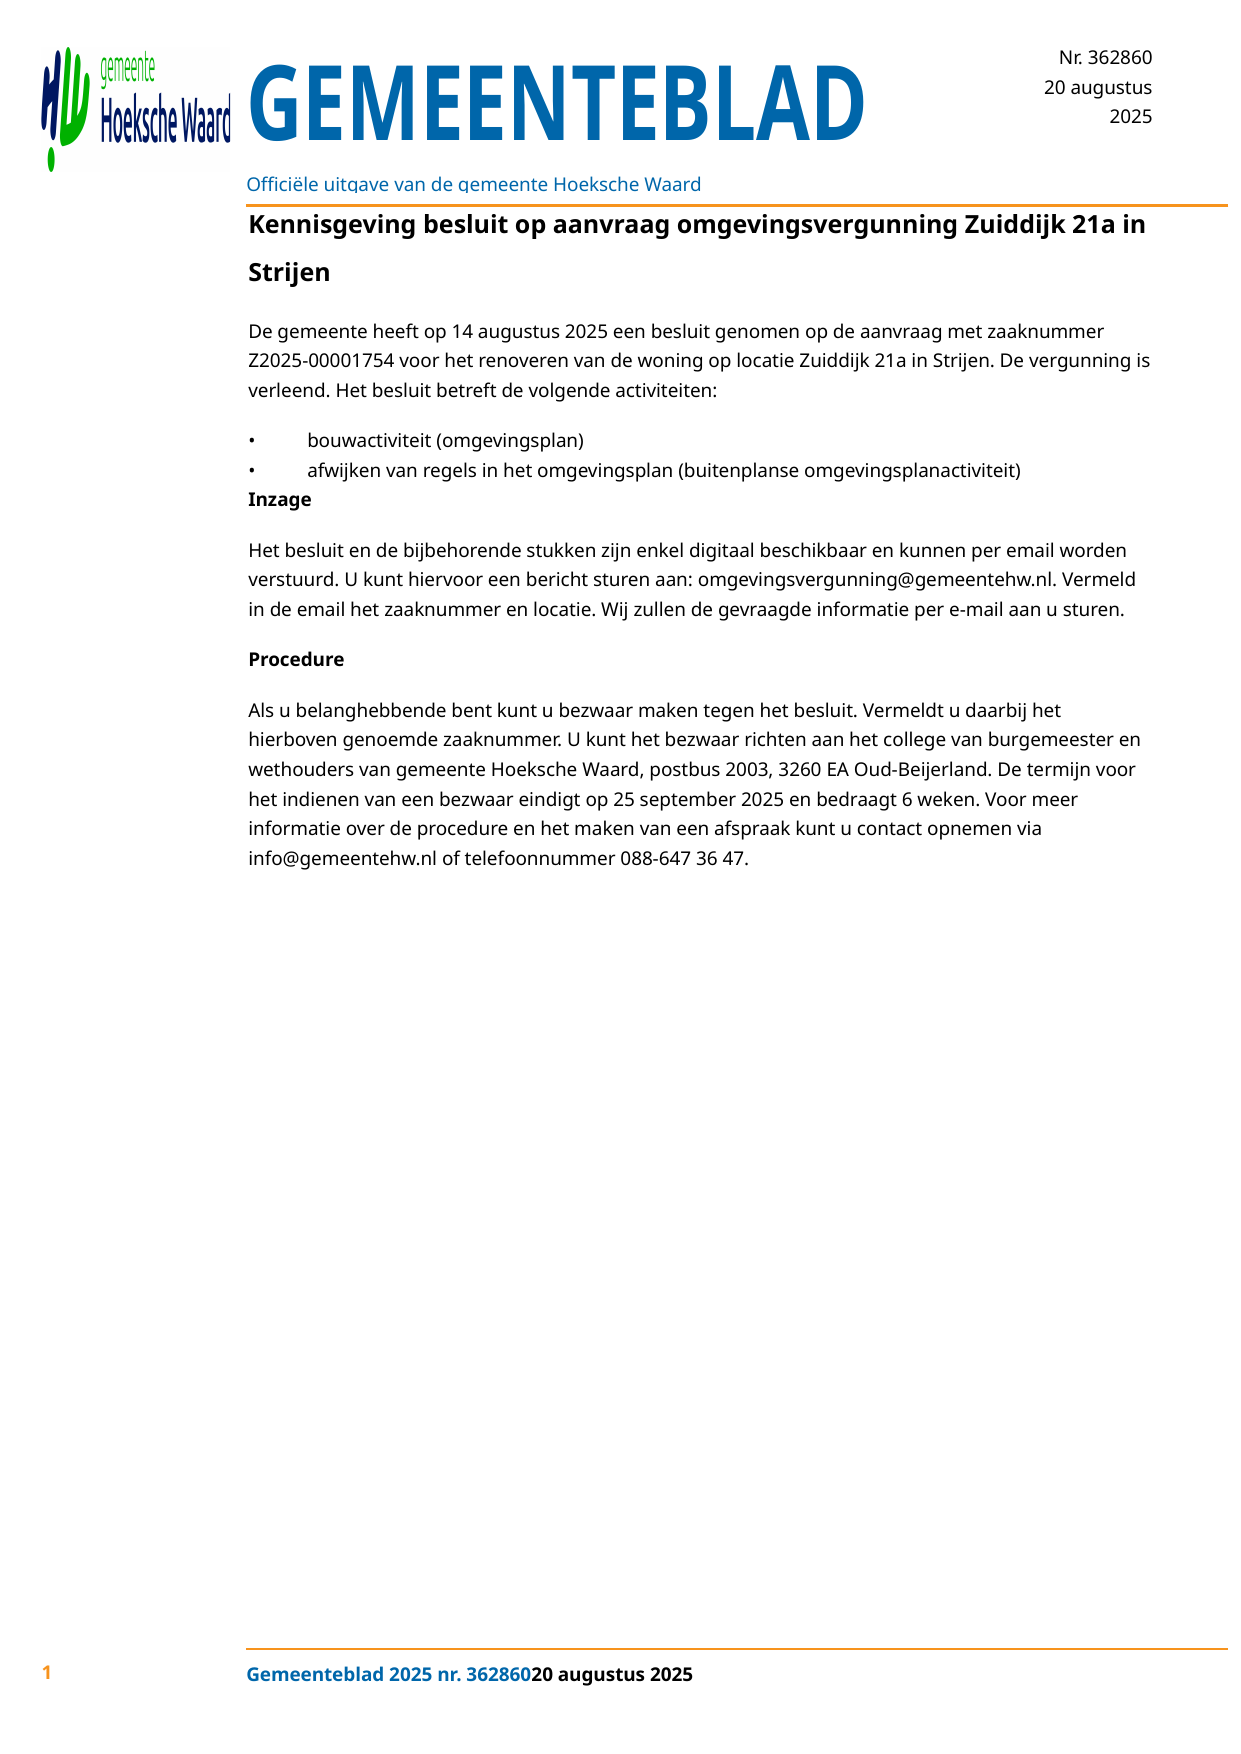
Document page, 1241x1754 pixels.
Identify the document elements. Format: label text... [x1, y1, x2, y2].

text De gemeente heeft op 14 augustus 2025 een besluit genomen op de aanvraag met zaaknummer Z2025-00001754 voor het renoveren van de woning op locatie Zuiddijk 21a in Strijen. De vergunning is verleend. Het besluit betreft de volgende activiteiten: [248, 318, 1152, 403]
list bouwactiviteit (omgevingsplan) [248, 427, 1152, 453]
text Procedure [248, 647, 1152, 672]
picture [41, 47, 231, 172]
list afwijken van regels in het omgevingsplan (buitenplanse omgevingsplanactiviteit) [248, 457, 1152, 483]
text Het besluit en de bijbehorende stukken zijn enkel digitaal beschikbaar en kunnen per email worden verstuurd. U kunt hiervoor een bericht sturen aan: omgevingsvergunning@gemeentehw.nl. Vermeld in de email het zaaknummer en locatie. Wij zullen de gevraagde informatie per e-mail aan u sturen. [248, 537, 1152, 622]
text Als u belanghebbende bent kunt u bezwaar maken tegen het besluit. Vermeldt u daarbij het hierboven genoemde zaaknummer. U kunt het bezwaar richten aan het college van burgemeester en wethouders van gemeente Hoeksche Waard, postbus 2003, 3260 EA Oud-Beijerland. De termijn voor het indienen van een bezwaar eindigt op 25 september 2025 en bedraagt 6 weken. Voor meer informatie over de procedure en het maken van een afspraak kunt u contact opnemen via info@gemeentehw.nl of telefoonnummer 088-647 36 47. [248, 697, 1152, 871]
text Kennisgeving besluit op aanvraag omgevingsvergunning Zuiddijk 21a in Strijen [248, 207, 1152, 288]
text Inzage [248, 487, 1152, 512]
